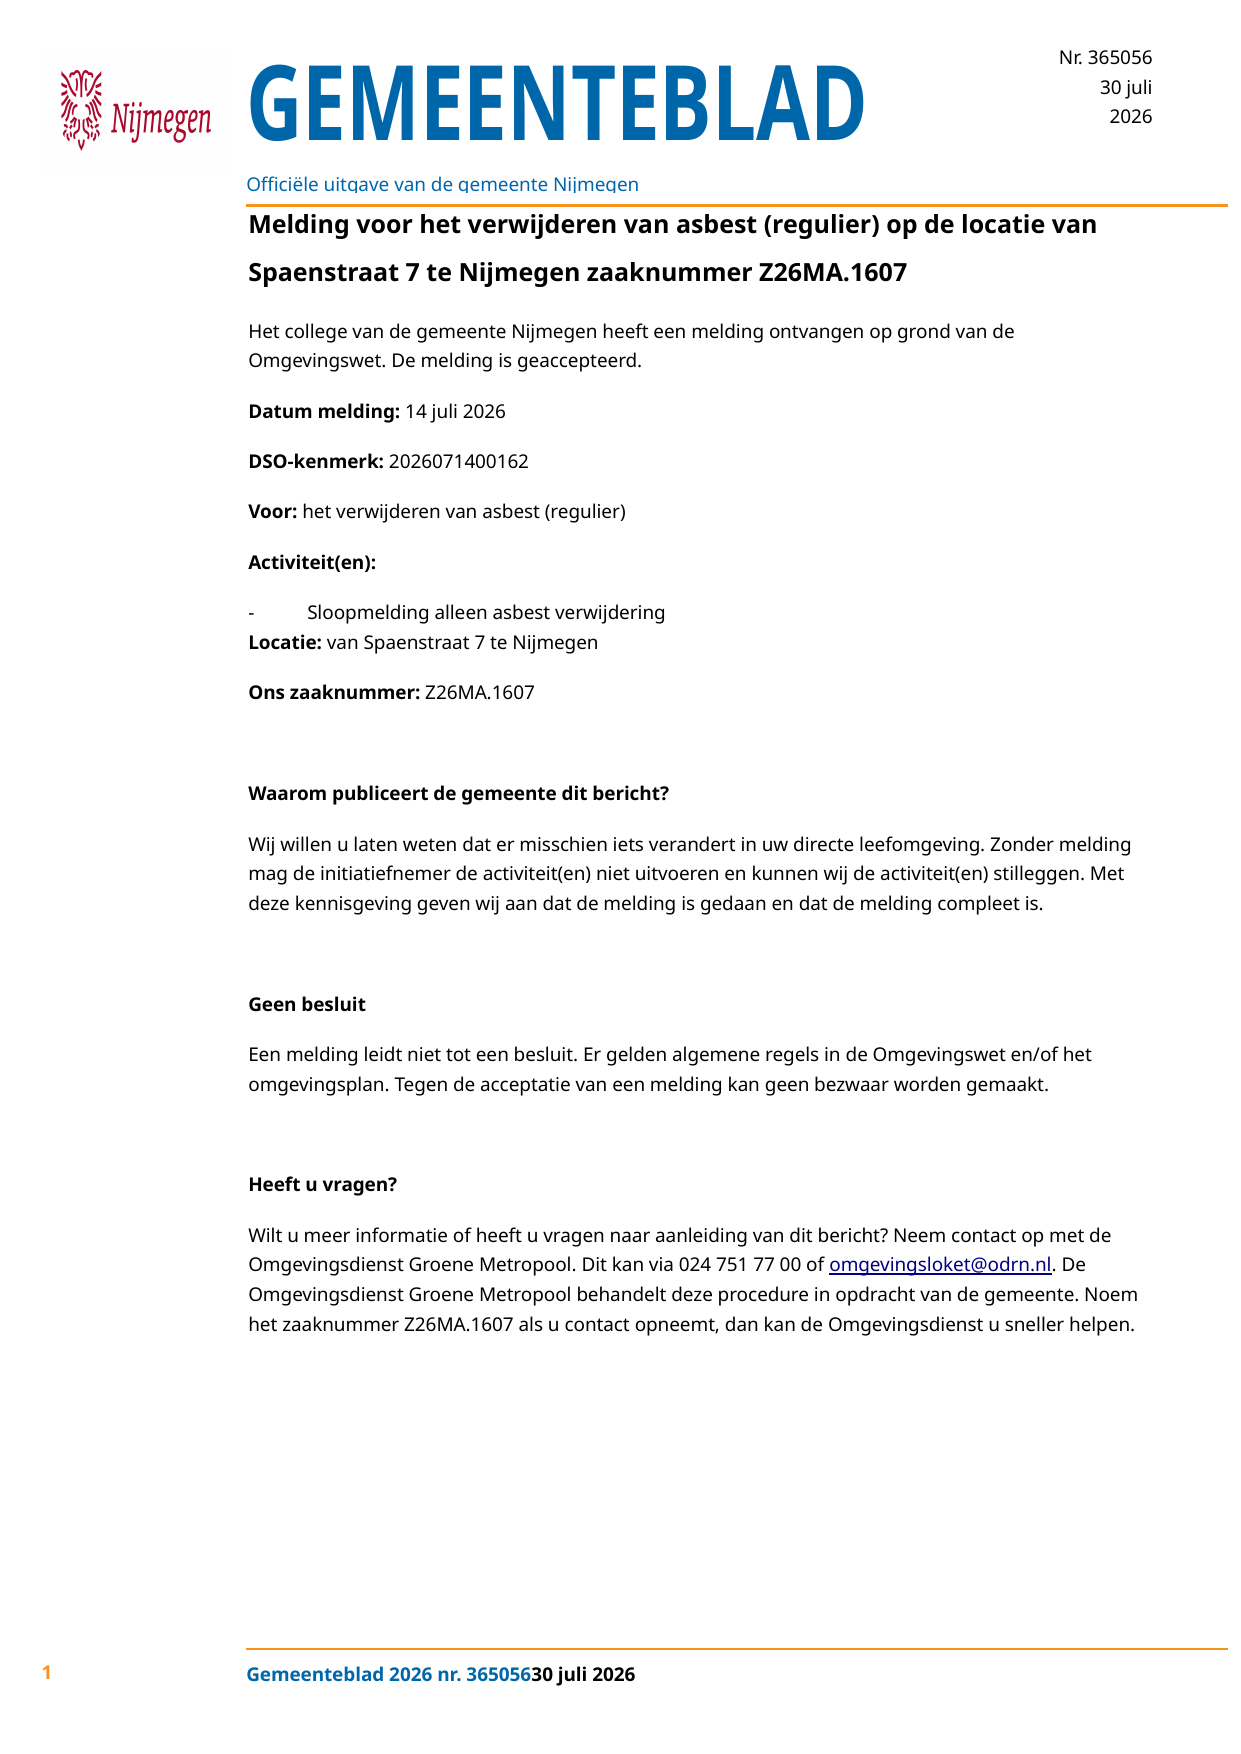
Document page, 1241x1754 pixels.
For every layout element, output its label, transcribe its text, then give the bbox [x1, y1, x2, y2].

text Het college van de gemeente Nijmegen heeft een melding ontvangen op grond van de Omgevingswet. De melding is geaccepteerd. [248, 318, 1152, 373]
text Locatie: van Spaenstraat 7 te Nijmegen [248, 629, 1152, 655]
text Voor: het verwijderen van asbest (regulier) [248, 499, 1152, 524]
text Datum melding: 14 juli 2026 [248, 398, 1152, 424]
picture [41, 47, 231, 172]
text Ons zaaknummer: Z26MA.1607 [248, 679, 1152, 705]
text Heeft u vragen? [248, 1172, 1152, 1197]
text Waarom publiceert de gemeente dit bericht? [248, 780, 1152, 806]
text Een melding leidt niet tot een besluit. Er gelden algemene regels in de Omgevingswet en/of het omgevingsplan. Tegen de acceptatie van een melding kan geen bezwaar worden gemaakt. [248, 1041, 1152, 1097]
text Wij willen u laten weten dat er misschien iets verandert in uw directe leefomgeving. Zonder melding mag de initiatiefnemer de activiteit(en) niet uitvoeren en kunnen wij de activiteit(en) stilleggen. Met deze kennisgeving geven wij aan dat de melding is gedaan en dat de melding compleet is. [248, 831, 1152, 916]
text DSO-kenmerk: 2026071400162 [248, 448, 1152, 474]
text Activiteit(en): [248, 549, 1152, 575]
list Sloopmelding alleen asbest verwijdering [248, 599, 1152, 625]
text Wilt u meer informatie of heeft u vragen naar aanleiding van dit bericht? Neem contact op met de Omgevingsdienst Groene Metropool. Dit kan via 024 751 77 00 of omgevingsloket@odrn.nl. De Omgevingsdienst Groene Metropool behandelt deze procedure in opdracht van de gemeente. Noem het zaaknummer Z26MA.1607 als u contact opneemt, dan kan de Omgevingsdienst u sneller helpen. [248, 1222, 1152, 1337]
text Geen besluit [248, 991, 1152, 1017]
text Melding voor het verwijderen van asbest (regulier) op de locatie van Spaenstraat 7 te Nijmegen zaaknummer Z26MA.1607 [248, 207, 1152, 288]
